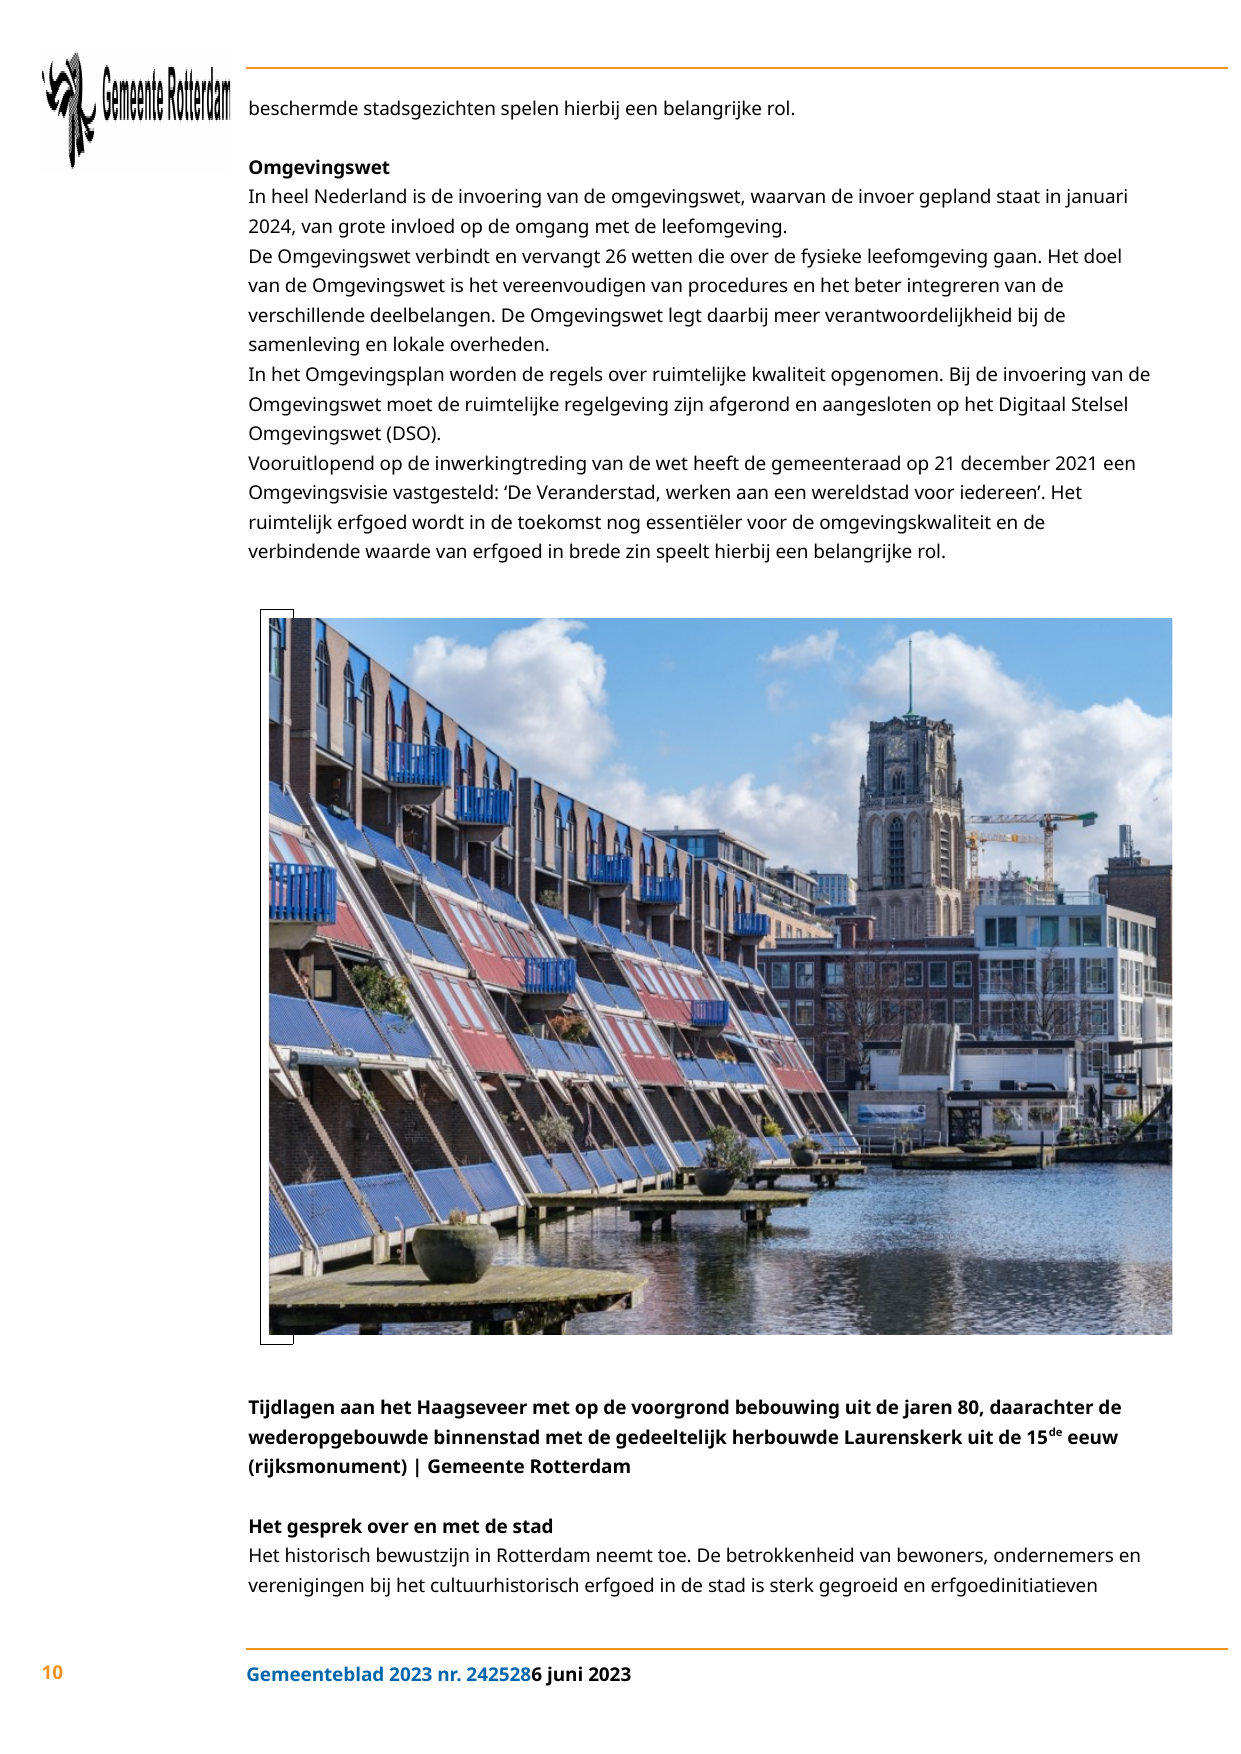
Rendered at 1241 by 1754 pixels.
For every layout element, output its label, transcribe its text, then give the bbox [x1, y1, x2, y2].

picture [268, 618, 1173, 1335]
text beschermde stadsgezichten spelen hierbij een belangrijke rol. [248, 95, 1152, 121]
text Het gesprek over en met de stad [248, 1513, 1152, 1538]
text Het historisch bewustzijn in Rotterdam neemt toe. De betrokkenheid van bewoners, ondernemers en verenigingen bij het cultuurhistorisch erfgoed in de stad is sterk gegroeid en erfgoedinitiatieven [248, 1542, 1152, 1598]
table_header Omgevingswet In heel Nederland is de invoering van de omgevingswet, waarvan de invoer gepland staat in januari 2024, van grote invloed op de omgang met de leefomgeving. De Omgevingswet verbindt en vervangt 26 wetten die over de fysieke leefomgeving gaan. Het doel van de Omgevingswet is het vereenvoudigen van procedures en het beter integreren van de verschillende deelbelangen. De Omgevingswet legt daarbij meer verantwoordelijkheid bij de samenleving en lokale overheden. In het Omgevingsplan worden de regels over ruimtelijke kwaliteit opgenomen. Bij de invoering van de Omgevingswet moet de ruimtelijke regelgeving zijn afgerond en aangesloten op het Digitaal Stelsel Omgevingswet (DSO). Vooruitlopend op de inwerkingtreding van de wet heeft de gemeenteraad op 21 december 2021 een Omgevingsvisie vastgesteld: ‘De Veranderstad, werken aan een wereldstad voor iedereen’. Het ruimtelijk erfgoed wordt in de toekomst nog essentiëler voor de omgevingskwaliteit en de verbindende waarde van erfgoed in brede zin speelt hierbij een belangrijke rol. [248, 154, 1152, 564]
text Tijdlagen aan het Haagseveer met op de voorgrond bebouwing uit de jaren 80, daarachter de wederopgebouwde binnenstad met de gedeeltelijk herbouwde Laurenskerk uit de 15de eeuw (rijksmonument) | Gemeente Rotterdam [248, 1394, 1152, 1479]
picture [41, 47, 231, 172]
